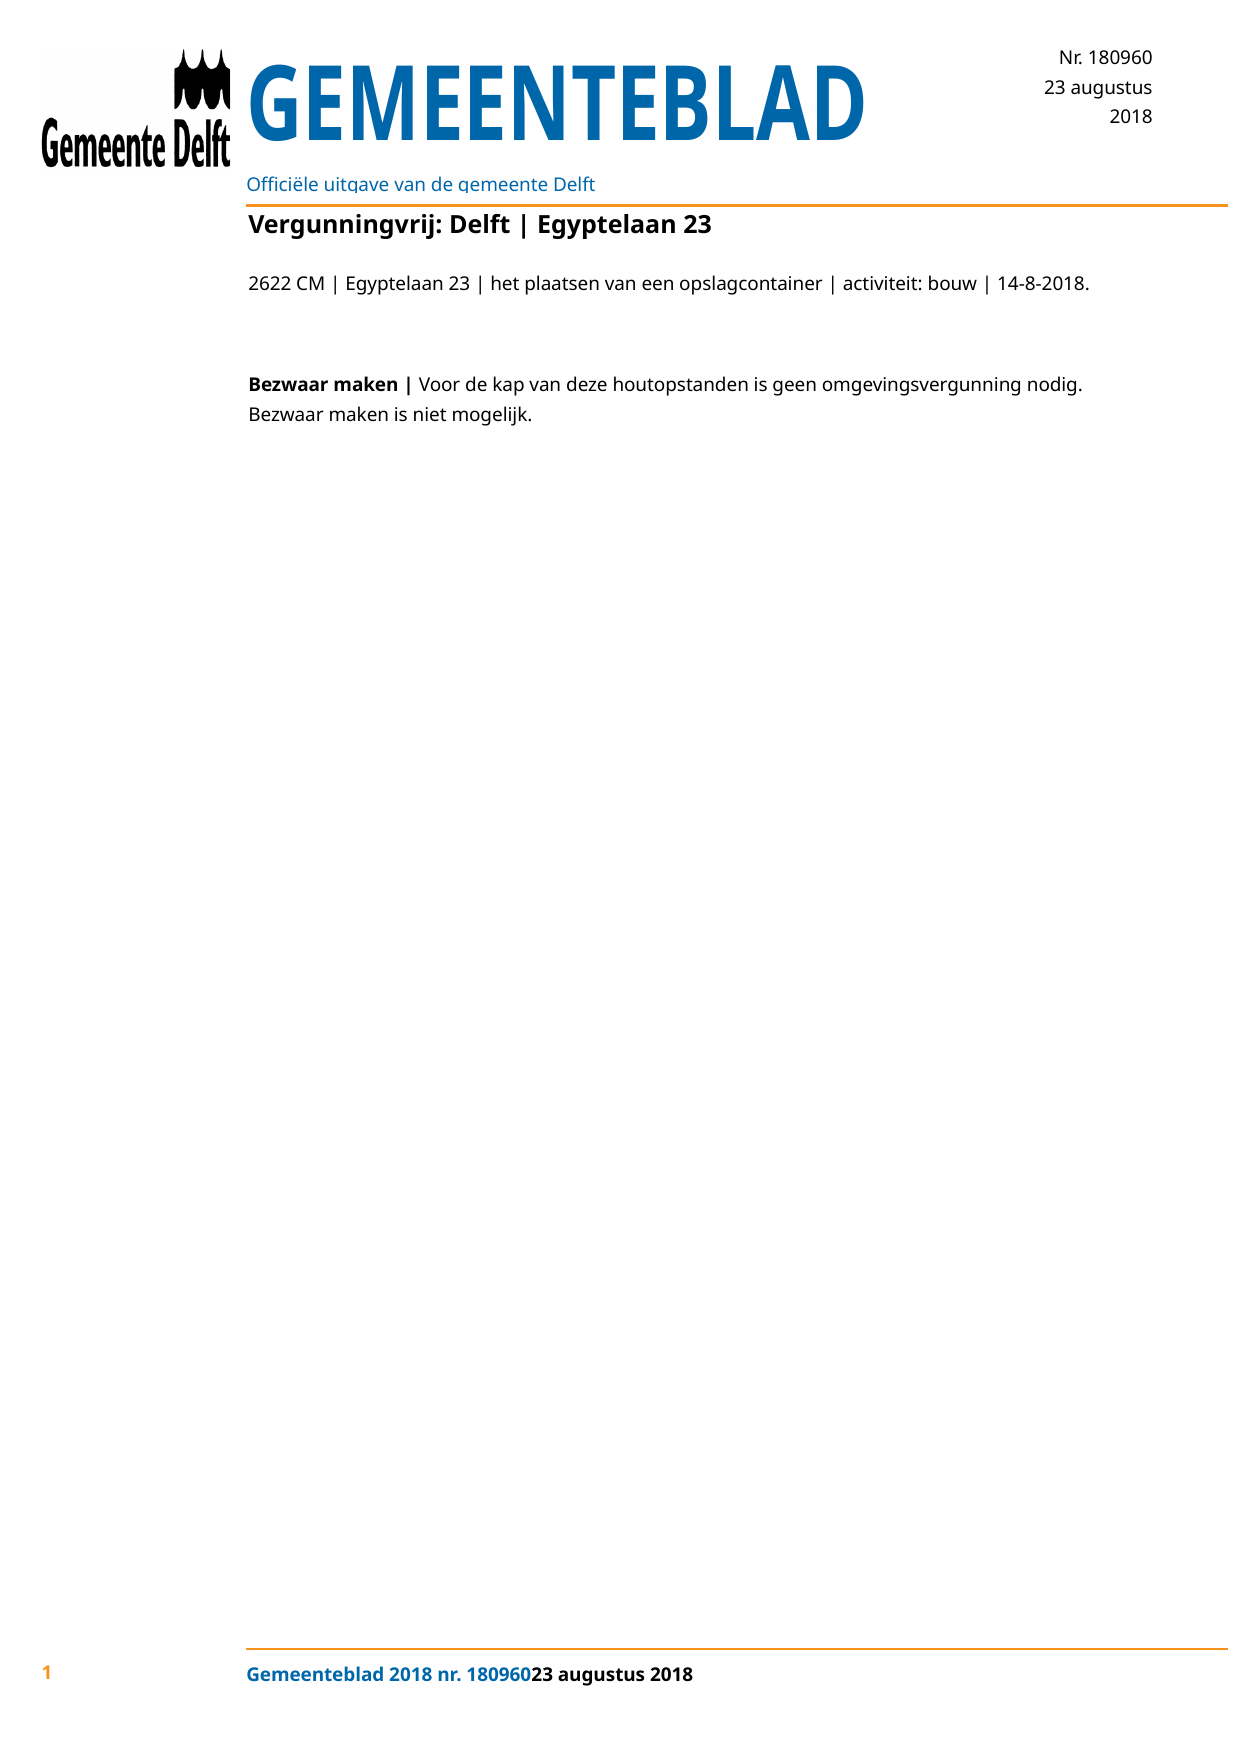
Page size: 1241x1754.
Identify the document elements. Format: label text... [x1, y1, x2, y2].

text 2622 CM | Egyptelaan 23 | het plaatsen van een opslagcontainer | activiteit: bouw | 14-8-2018. [248, 270, 1152, 296]
picture [41, 47, 231, 172]
text Bezwaar maken | Voor de kap van deze houtopstanden is geen omgevingsvergunning nodig. Bezwaar maken is niet mogelijk. [248, 371, 1152, 426]
text Vergunningvrij: Delft | Egyptelaan 23 [248, 207, 1152, 241]
